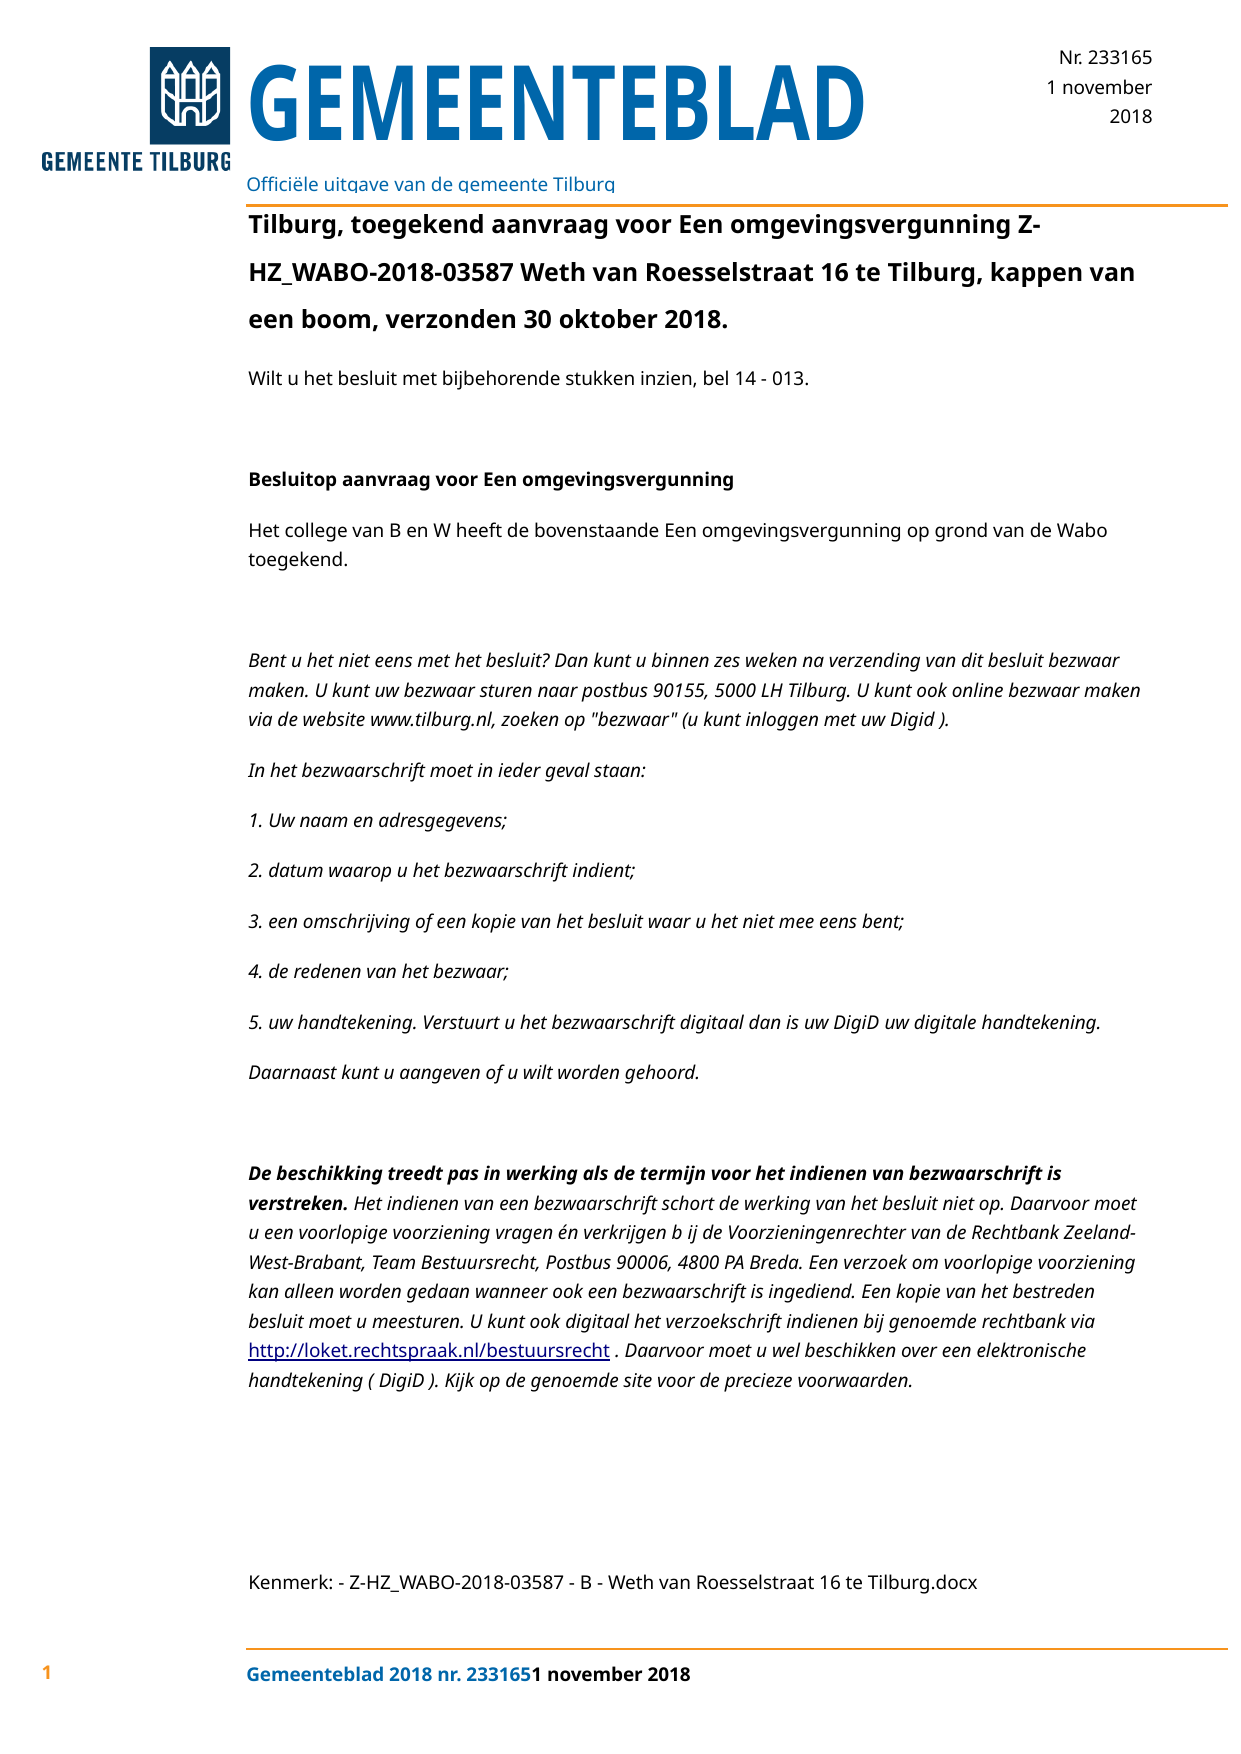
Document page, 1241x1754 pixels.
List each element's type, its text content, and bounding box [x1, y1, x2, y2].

text Het college van B en W heeft de bovenstaande Een omgevingsvergunning op grond van de Wabo toegekend. [248, 517, 1152, 572]
text Bent u het niet eens met het besluit? Dan kunt u binnen zes weken na verzending van dit besluit bezwaar maken. U kunt uw bezwaar sturen naar postbus 90155, 5000 LH Tilburg. U kunt ook online bezwaar maken via de website www.tilburg.nl, zoeken op "bezwaar" (u kunt inloggen met uw Digid ). [248, 647, 1152, 732]
text Wilt u het besluit met bijbehorende stukken inzien, bel 14 - 013. [248, 366, 1152, 391]
picture [41, 47, 231, 172]
text 4. de redenen van het bezwaar; [248, 958, 1152, 984]
text In het bezwaarschrift moet in ieder geval staan: [248, 757, 1152, 782]
text De beschikking treedt pas in werking als de termijn voor het indienen van bezwaarschrift is verstreken. Het indienen van een bezwaarschrift schort de werking van het besluit niet op. Daarvoor moet u een voorlopige voorziening vragen én verkrijgen b ij de Voorzieningenrechter van de Rechtbank Zeeland-West-Brabant, Team Bestuursrecht, Postbus 90006, 4800 PA Breda. Een verzoek om voorlopige voorziening kan alleen worden gedaan wanneer ook een bezwaarschrift is ingediend. Een kopie van het bestreden besluit moet u meesturen. U kunt ook digitaal het verzoekschrift indienen bij genoemde rechtbank via http://loket.rechtspraak.nl/bestuursrecht . Daarvoor moet u wel beschikken over een elektronische handtekening ( DigiD ). Kijk op de genoemde site voor de precieze voorwaarden. [248, 1160, 1152, 1393]
text 5. uw handtekening. Verstuurt u het bezwaarschrift digitaal dan is uw DigiD uw digitale handtekening. [248, 1009, 1152, 1034]
text Daarnaast kunt u aangeven of u wilt worden gehoord. [248, 1059, 1152, 1085]
text Besluitop aanvraag voor Een omgevingsvergunning [248, 466, 1152, 492]
text Tilburg, toegekend aanvraag voor Een omgevingsvergunning Z-HZ_WABO-2018-03587 Weth van Roesselstraat 16 te Tilburg, kappen van een boom, verzonden 30 oktober 2018. [248, 207, 1152, 336]
text 1. Uw naam en adresgegevens; [248, 807, 1152, 833]
text 3. een omschrijving of een kopie van het besluit waar u het niet mee eens bent; [248, 908, 1152, 934]
text 2. datum waarop u het bezwaarschrift indient; [248, 858, 1152, 883]
text Kenmerk: - Z-HZ_WABO-2018-03587 - B - Weth van Roesselstraat 16 te Tilburg.docx [248, 1569, 1152, 1594]
